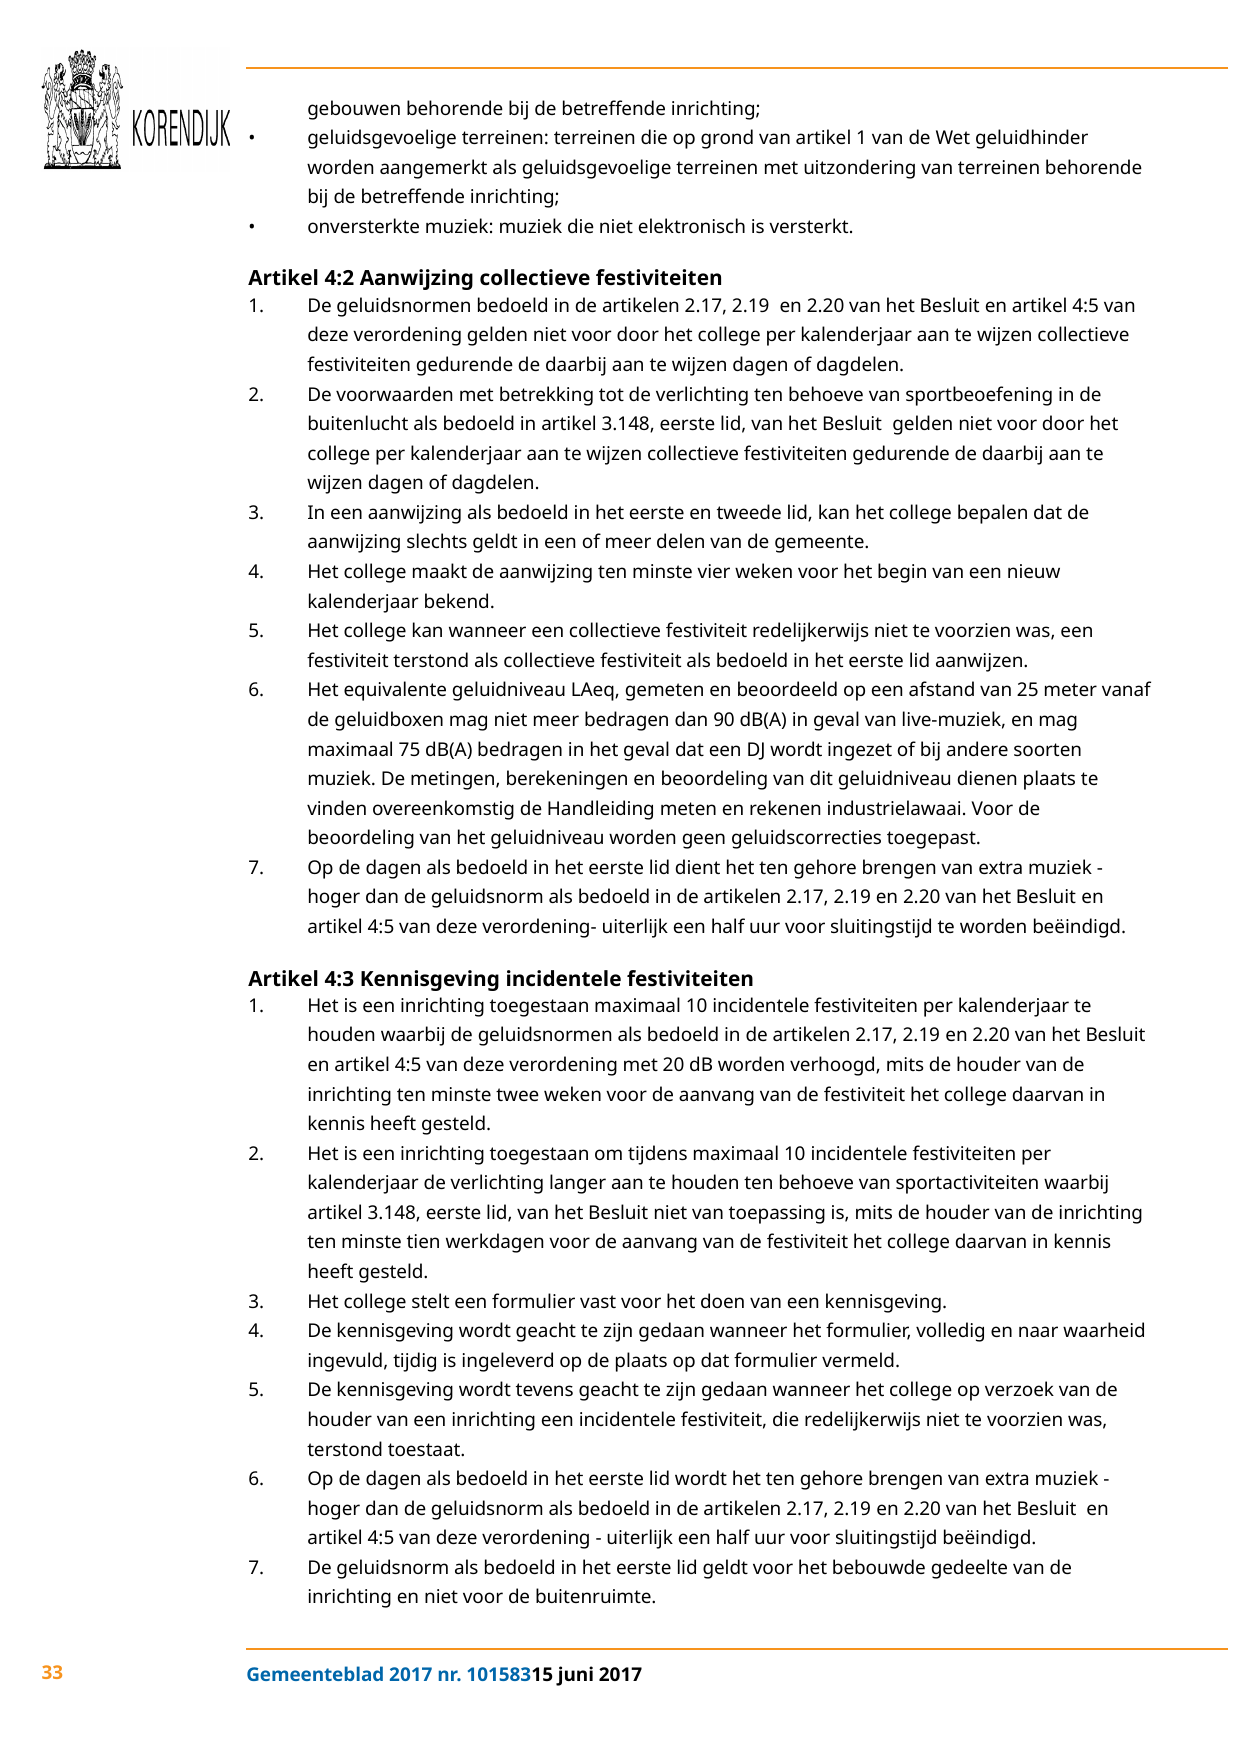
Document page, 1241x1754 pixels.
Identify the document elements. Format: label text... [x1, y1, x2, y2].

picture [41, 47, 231, 172]
list geluidsgevoelige terreinen: terreinen die op grond van artikel 1 van de Wet geluidhinder worden aangemerkt als geluidsgevoelige terreinen met uitzondering van terreinen behorende bij de betreffende inrichting; [248, 124, 1152, 209]
list De geluidsnormen bedoeld in de artikelen 2.17, 2.19 en 2.20 van het Besluit en artikel 4:5 van deze verordening gelden niet voor door het college per kalenderjaar aan te wijzen collectieve festiviteiten gedurende de daarbij aan te wijzen dagen of dagdelen. [248, 292, 1152, 377]
list In een aanwijzing als bedoeld in het eerste en tweede lid, kan het college bepalen dat de aanwijzing slechts geldt in een of meer delen van de gemeente. [248, 499, 1152, 554]
list De kennisgeving wordt geacht te zijn gedaan wanneer het formulier, volledig en naar waarheid ingevuld, tijdig is ingeleverd op de plaats op dat formulier vermeld. [248, 1317, 1152, 1373]
list Het equivalente geluidniveau LAeq, gemeten en beoordeeld op een afstand van 25 meter vanaf de geluidboxen mag niet meer bedragen dan 90 dB(A) in geval van live-muziek, en mag maximaal 75 dB(A) bedragen in het geval dat een DJ wordt ingezet of bij andere soorten muziek. De metingen, berekeningen en beoordeling van dit geluidniveau dienen plaats te vinden overeenkomstig de Handleiding meten en rekenen industrielawaai. Voor de beoordeling van het geluidniveau worden geen geluidscorrecties toegepast. [248, 677, 1152, 850]
list De geluidsnorm als bedoeld in het eerste lid geldt voor het bebouwde gedeelte van de inrichting en niet voor de buitenruimte. [248, 1554, 1152, 1609]
list Het college maakt de aanwijzing ten minste vier weken voor het begin van een nieuw kalenderjaar bekend. [248, 558, 1152, 613]
list De kennisgeving wordt tevens geacht te zijn gedaan wanneer het college op verzoek van de houder van een inrichting een incidentele festiviteit, die redelijkerwijs niet te voorzien was, terstond toestaat. [248, 1377, 1152, 1462]
list Het college kan wanneer een collectieve festiviteit redelijkerwijs niet te voorzien was, een festiviteit terstond als collectieve festiviteit als bedoeld in het eerste lid aanwijzen. [248, 617, 1152, 673]
list De voorwaarden met betrekking tot de verlichting ten behoeve van sportbeoefening in de buitenlucht als bedoeld in artikel 3.148, eerste lid, van het Besluit gelden niet voor door het college per kalenderjaar aan te wijzen collectieve festiviteiten gedurende de daarbij aan te wijzen dagen of dagdelen. [248, 381, 1152, 495]
list Op de dagen als bedoeld in het eerste lid wordt het ten gehore brengen van extra muziek - hoger dan de geluidsnorm als bedoeld in de artikelen 2.17, 2.19 en 2.20 van het Besluit en artikel 4:5 van deze verordening - uiterlijk een half uur voor sluitingstijd beëindigd. [248, 1465, 1152, 1550]
list Het is een inrichting toegestaan om tijdens maximaal 10 incidentele festiviteiten per kalenderjaar de verlichting langer aan te houden ten behoeve van sportactiviteiten waarbij artikel 3.148, eerste lid, van het Besluit niet van toepassing is, mits de houder van de inrichting ten minste tien werkdagen voor de aanvang van de festiviteit het college daarvan in kennis heeft gesteld. [248, 1140, 1152, 1284]
text Artikel 4:3 Kennisgeving incidentele festiviteiten [248, 964, 1152, 992]
list gebouwen behorende bij de betreffende inrichting; [248, 95, 1152, 121]
list Op de dagen als bedoeld in het eerste lid dient het ten gehore brengen van extra muziek -hoger dan de geluidsnorm als bedoeld in de artikelen 2.17, 2.19 en 2.20 van het Besluit en artikel 4:5 van deze verordening- uiterlijk een half uur voor sluitingstijd te worden beëindigd. [248, 854, 1152, 939]
list Het is een inrichting toegestaan maximaal 10 incidentele festiviteiten per kalenderjaar te houden waarbij de geluidsnormen als bedoeld in de artikelen 2.17, 2.19 en 2.20 van het Besluit en artikel 4:5 van deze verordening met 20 dB worden verhoogd, mits de houder van de inrichting ten minste twee weken voor de aanvang van de festiviteit het college daarvan in kennis heeft gesteld. [248, 992, 1152, 1136]
text Artikel 4:2 Aanwijzing collectieve festiviteiten [248, 263, 1152, 292]
list Het college stelt een formulier vast voor het doen van een kennisgeving. [248, 1288, 1152, 1314]
list onversterkte muziek: muziek die niet elektronisch is versterkt. [248, 213, 1152, 239]
